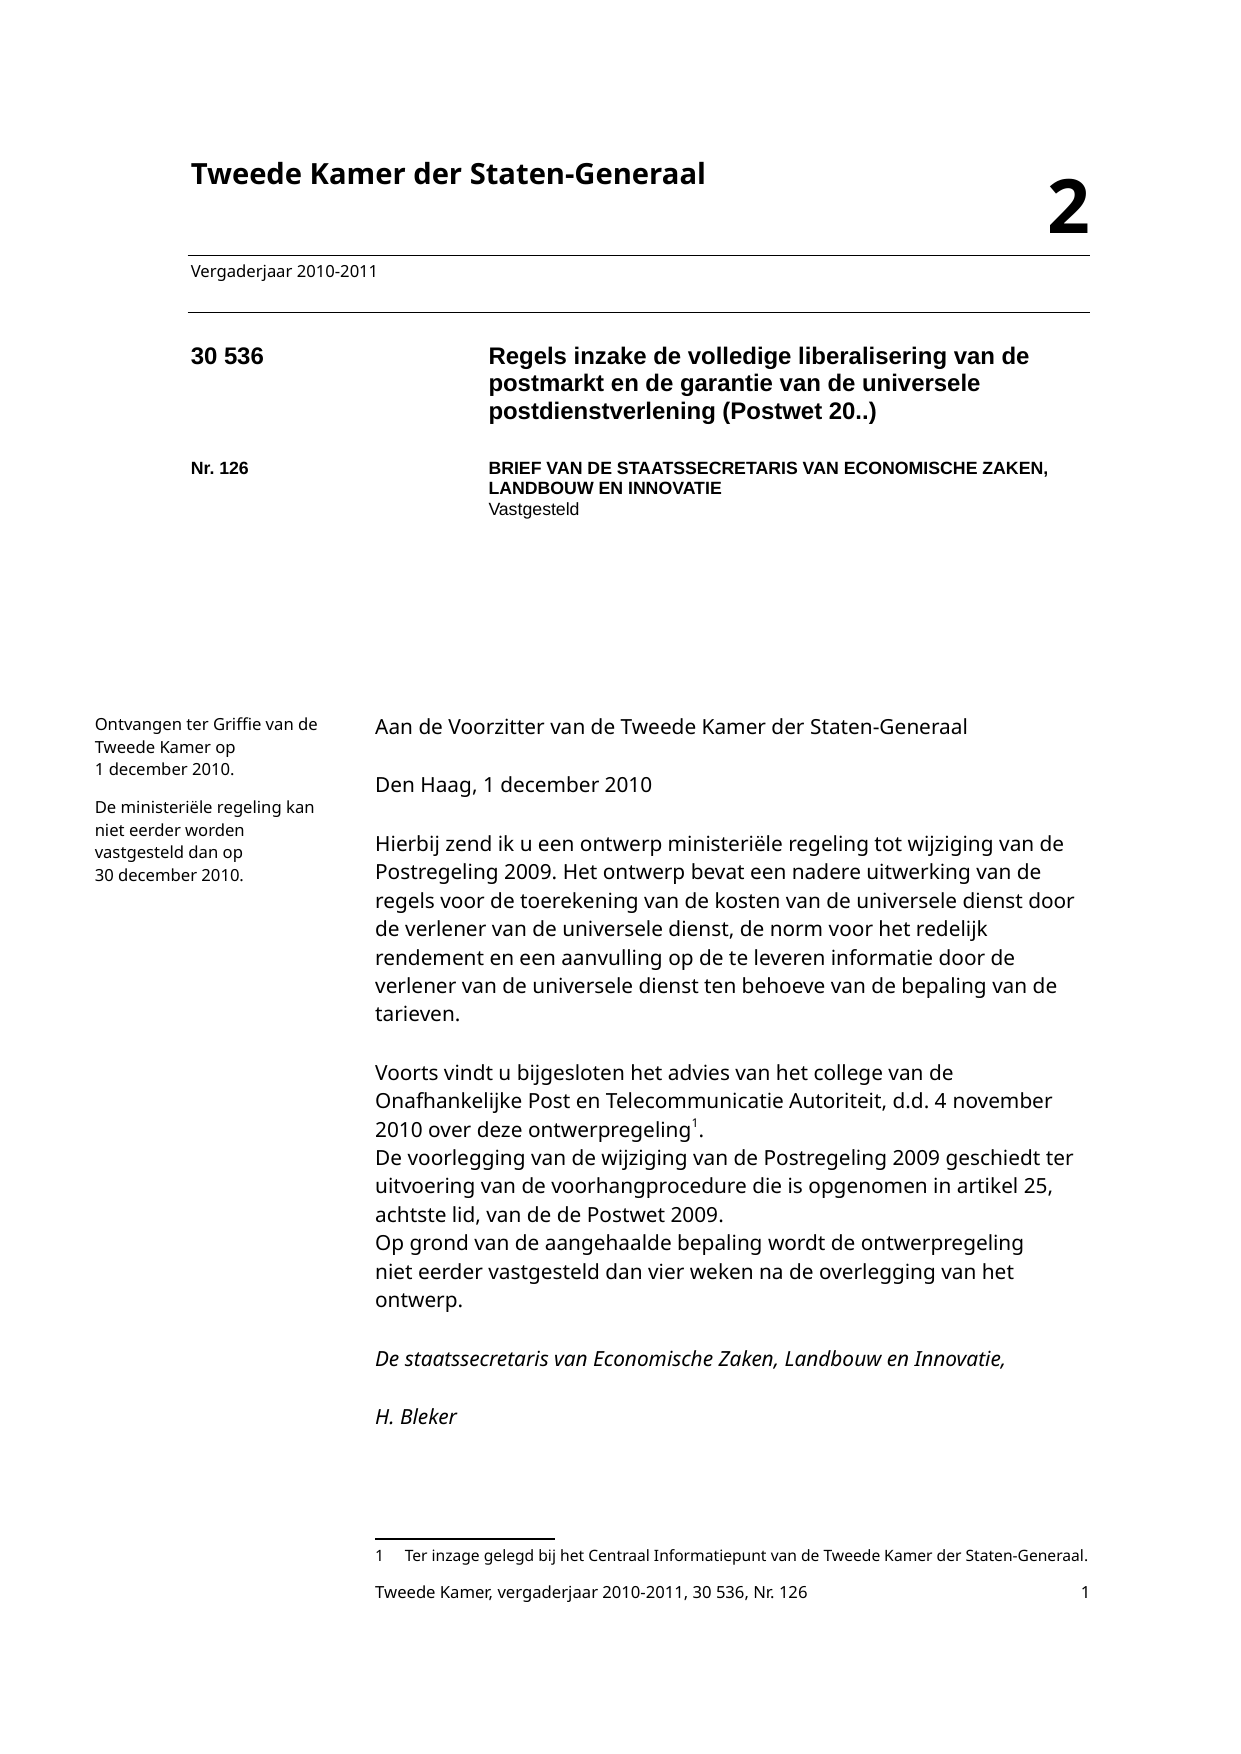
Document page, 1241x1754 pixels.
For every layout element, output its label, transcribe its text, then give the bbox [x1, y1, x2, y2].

table_cell Regels inzake de volledige liberalisering van de postmarkt en de garantie van de universele postdienstverlening (Postwet 20..) [485, 339, 1090, 454]
text De voorlegging van de wijziging van de Postregeling 2009 geschiedt ter uitvoering van de voorhangprocedure die is opgenomen in artikel 25, achtste lid, van de de Postwet 2009. [375, 1143, 1090, 1228]
text Hierbij zend ik u een ontwerp ministeriële regeling tot wijziging van de Postregeling 2009. Het ontwerp bevat een nadere uitwerking van de regels voor de toerekening van de kosten van de universele dienst door de verlener van de universele dienst, de norm voor het redelijk rendement en een aanvulling op de te leveren informatie door de verlener van de universele dienst ten behoeve van de bepaling van de tarieven. [375, 829, 1090, 1028]
text niet eerder vastgesteld dan vier weken na de overlegging van het ontwerp. [375, 1257, 1090, 1314]
table_cell [485, 313, 1090, 339]
text Voorts vindt u bijgesloten het advies van het college van de Onafhankelijke Post en Telecommunicatie Autoriteit, d.d. 4 november 2010 over deze ontwerpregeling. [375, 1058, 1090, 1143]
table_header Tweede Kamer der Staten-Generaal [188, 150, 909, 255]
table_cell [485, 256, 1090, 312]
text Den Haag, 1 december 2010 [375, 770, 1090, 799]
text Ontvangen ter Griffie van de Tweede Kamer op 1 december 2010. [94, 712, 328, 781]
table_cell 30 536 [188, 339, 485, 454]
table_header 2 [910, 150, 1090, 255]
text Ter inzage gelegd bij het Centraal Informatiepunt van de Tweede Kamer der Staten-Generaal. [375, 1509, 1090, 1566]
text H. Bleker [375, 1402, 1090, 1431]
text Aan de Voorzitter van de Tweede Kamer der Staten-Generaal [375, 712, 1090, 741]
table_cell Vergaderjaar 2010-2011 [188, 256, 485, 312]
table_cell Nr. 126 [188, 455, 485, 594]
table_cell [188, 313, 485, 339]
text Op grond van de aangehaalde bepaling wordt de ontwerpregeling [375, 1228, 1090, 1257]
text [94, 781, 328, 796]
text De ministeriële regeling kan niet eerder worden vastgesteld dan op 30 december 2010. [94, 796, 328, 886]
table_cell BRIEF VAN DE STAATSSECRETARIS VAN ECONOMISCHE ZAKEN, LANDBOUW EN INNOVATIE Vastgesteld [485, 455, 1090, 594]
text De staatssecretaris van Economische Zaken, Landbouw en Innovatie, [375, 1344, 1090, 1372]
